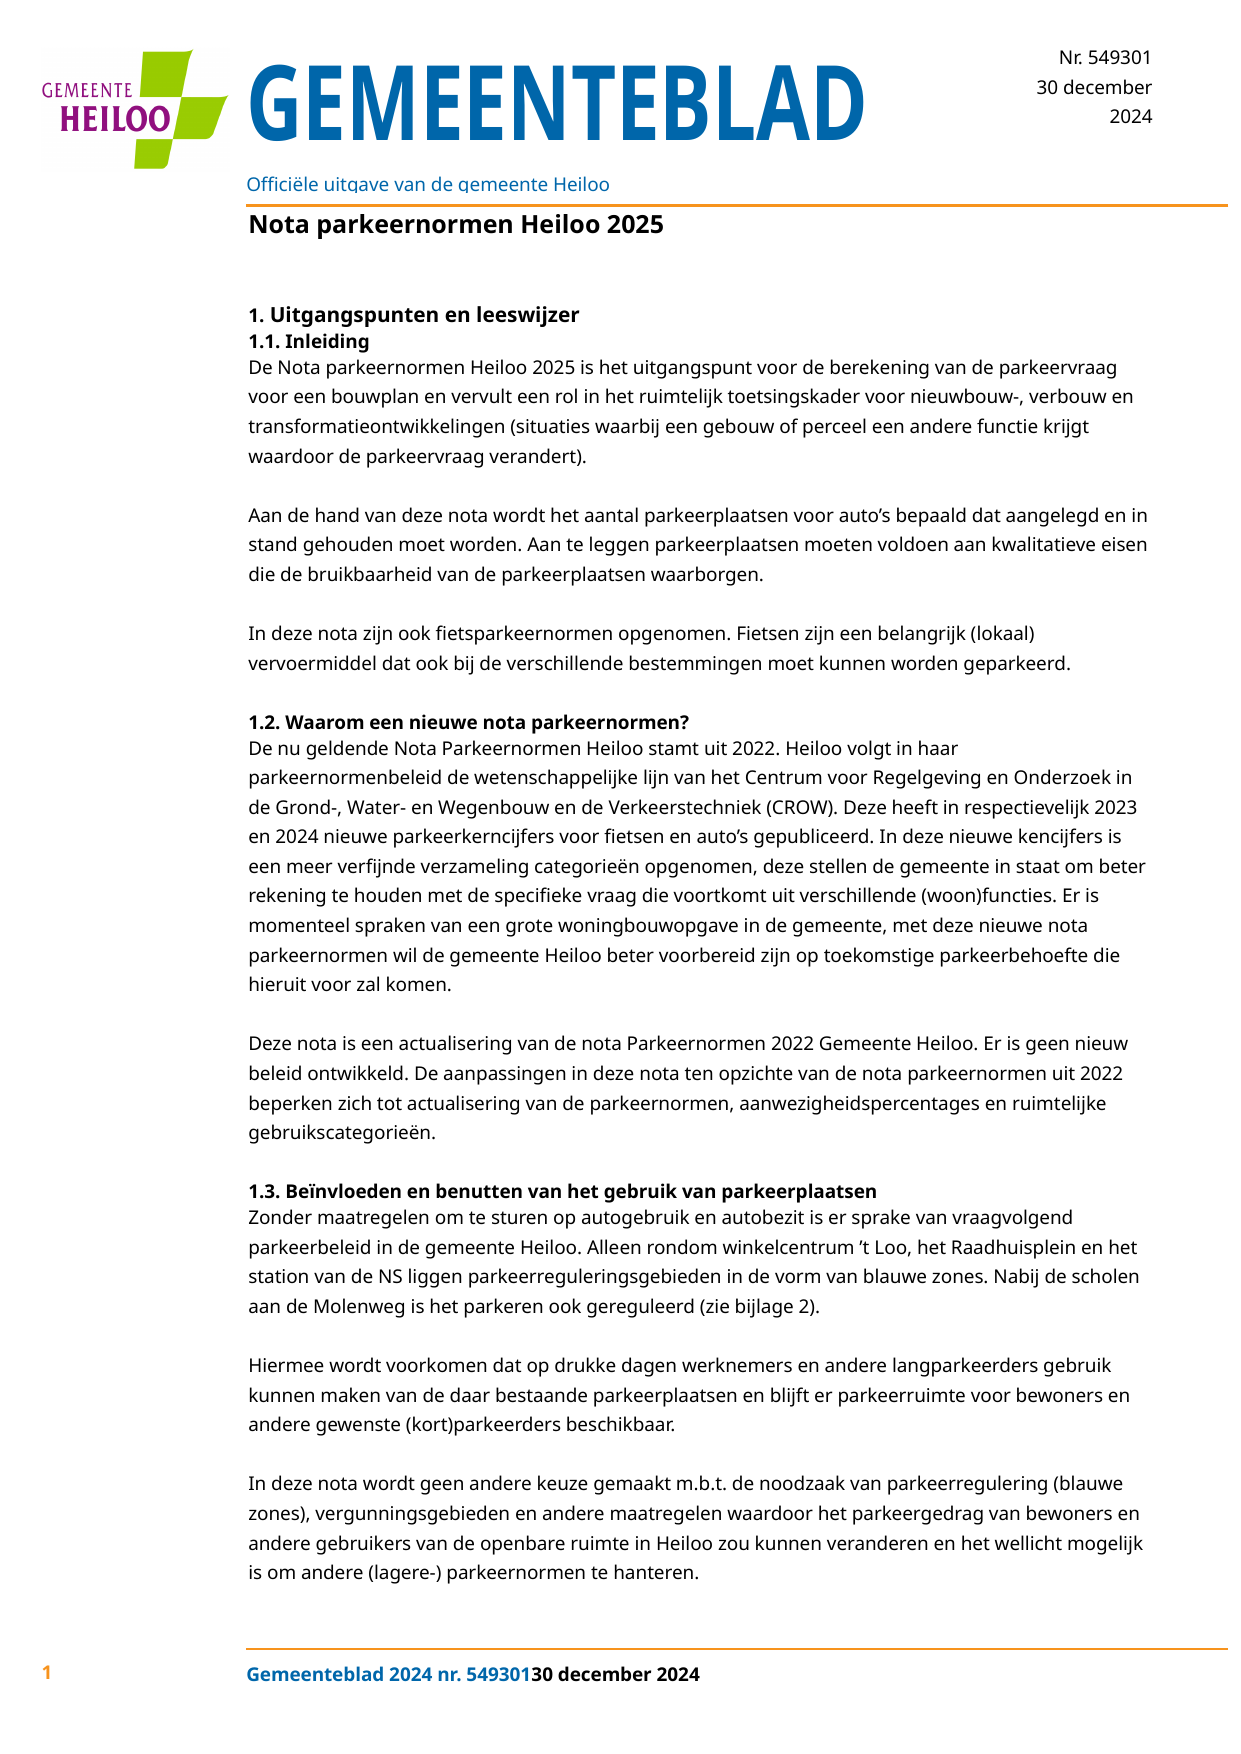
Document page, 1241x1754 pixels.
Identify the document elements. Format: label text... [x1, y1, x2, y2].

text Nota parkeernormen Heiloo 2025 [248, 207, 1152, 241]
picture [41, 47, 231, 172]
text 1.1. Inleiding [248, 328, 1152, 354]
text Hiermee wordt voorkomen dat op drukke dagen werknemers en andere langparkeerders gebruik kunnen maken van de daar bestaande parkeerplaatsen en blijft er parkeerruimte voor bewoners en andere gewenste (kort)parkeerders beschikbaar. [248, 1352, 1152, 1437]
text De nu geldende Nota Parkeernormen Heiloo stamt uit 2022. Heiloo volgt in haar parkeernormenbeleid de wetenschappelijke lijn van het Centrum voor Regelgeving en Onderzoek in de Grond-, Water- en Wegenbouw en de Verkeerstechniek (CROW). Deze heeft in respectievelijk 2023 en 2024 nieuwe parkeerkerncijfers voor fietsen en auto’s gepubliceerd. In deze nieuwe kencijfers is een meer verfijnde verzameling categorieën opgenomen, deze stellen de gemeente in staat om beter rekening te houden met de specifieke vraag die voortkomt uit verschillende (woon)functies. Er is momenteel spraken van een grote woningbouwopgave in de gemeente, met deze nieuwe nota parkeernormen wil de gemeente Heiloo beter voorbereid zijn op toekomstige parkeerbehoefte die hieruit voor zal komen. [248, 735, 1152, 997]
text 1. Uitgangspunten en leeswijzer [248, 300, 1152, 328]
text 1.2. Waarom een nieuwe nota parkeernormen? [248, 709, 1152, 735]
text Aan de hand van deze nota wordt het aantal parkeerplaatsen voor auto’s bepaald dat aangelegd en in stand gehouden moet worden. Aan te leggen parkeerplaatsen moeten voldoen aan kwalitatieve eisen die de bruikbaarheid van de parkeerplaatsen waarborgen. [248, 502, 1152, 587]
text In deze nota zijn ook fietsparkeernormen opgenomen. Fietsen zijn een belangrijk (lokaal) vervoermiddel dat ook bij de verschillende bestemmingen moet kunnen worden geparkeerd. [248, 620, 1152, 676]
text 1.3. Beïnvloeden en benutten van het gebruik van parkeerplaatsen [248, 1178, 1152, 1204]
text Deze nota is een actualisering van de nota Parkeernormen 2022 Gemeente Heiloo. Er is geen nieuw beleid ontwikkeld. De aanpassingen in deze nota ten opzichte van de nota parkeernormen uit 2022 beperken zich tot actualisering van de parkeernormen, aanwezigheidspercentages en ruimtelijke gebruikscategorieën. [248, 1031, 1152, 1145]
text Zonder maatregelen om te sturen op autogebruik en autobezit is er sprake van vraagvolgend parkeerbeleid in de gemeente Heiloo. Alleen rondom winkelcentrum ’t Loo, het Raadhuisplein en het station van de NS liggen parkeerreguleringsgebieden in de vorm van blauwe zones. Nabij de scholen aan de Molenweg is het parkeren ook gereguleerd (zie bijlage 2). [248, 1204, 1152, 1319]
text In deze nota wordt geen andere keuze gemaakt m.b.t. de noodzaak van parkeerregulering (blauwe zones), vergunningsgebieden en andere maatregelen waardoor het parkeergedrag van bewoners en andere gebruikers van de openbare ruimte in Heiloo zou kunnen veranderen en het wellicht mogelijk is om andere (lagere-) parkeernormen te hanteren. [248, 1471, 1152, 1585]
text De Nota parkeernormen Heiloo 2025 is het uitgangspunt voor de berekening van de parkeervraag voor een bouwplan en vervult een rol in het ruimtelijk toetsingskader voor nieuwbouw-, verbouw en transformatieontwikkelingen (situaties waarbij een gebouw of perceel een andere functie krijgt waardoor de parkeervraag verandert). [248, 354, 1152, 468]
